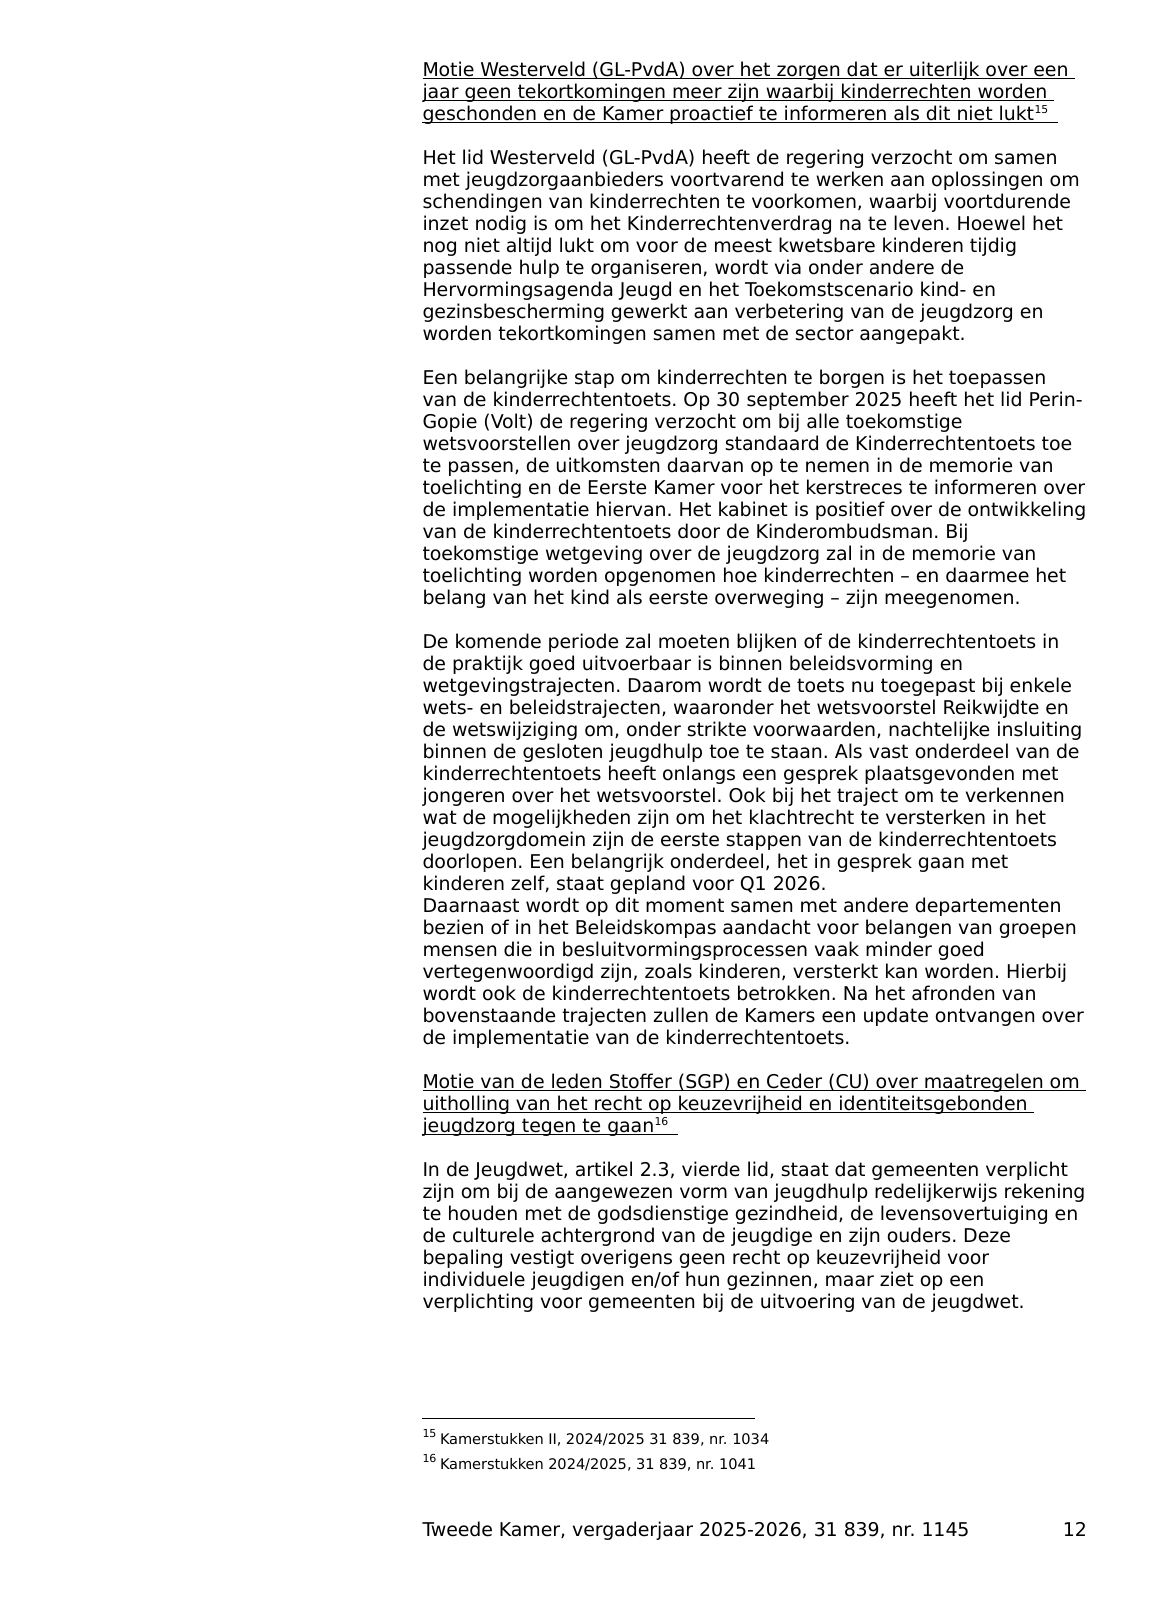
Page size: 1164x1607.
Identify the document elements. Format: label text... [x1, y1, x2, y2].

text Het lid Westerveld (GL-PvdA) heeft de regering verzocht om samen met jeugdzorgaanbieders voortvarend te werken aan oplossingen om schendingen van kinderrechten te voorkomen, waarbij voortdurende inzet nodig is om het Kinderrechtenverdrag na te leven. Hoewel het nog niet altijd lukt om voor de meest kwetsbare kinderen tijdig passende hulp te organiseren, wordt via onder andere de Hervormingsagenda Jeugd en het Toekomstscenario kind- en gezinsbescherming gewerkt aan verbetering van de jeugdzorg en worden tekortkomingen samen met de sector aangepakt. [422, 147, 1087, 345]
subtitle Motie Westerveld (GL-PvdA) over het zorgen dat er uiterlijk over een jaar geen tekortkomingen meer zijn waarbij kinderrechten worden geschonden en de Kamer proactief te informeren als dit niet lukt [422, 59, 1087, 125]
text Een belangrijke stap om kinderrechten te borgen is het toepassen van de kinderrechtentoets. Op 30 september 2025 heeft het lid Perin-Gopie (Volt) de regering verzocht om bij alle toekomstige wetsvoorstellen over jeugdzorg standaard de Kinderrechtentoets toe te passen, de uitkomsten daarvan op te nemen in de memorie van toelichting en de Eerste Kamer voor het kerstreces te informeren over de implementatie hiervan. Het kabinet is positief over de ontwikkeling van de kinderrechtentoets door de Kinderombudsman. Bij toekomstige wetgeving over de jeugdzorg zal in de memorie van toelichting worden opgenomen hoe kinderrechten – en daarmee het belang van het kind als eerste overweging – zijn meegenomen. [422, 367, 1087, 609]
text Kamerstukken II, 2024/2025 31 839, nr. 1034 [422, 1427, 1087, 1449]
text Kamerstukken 2024/2025, 31 839, nr. 1041 [422, 1452, 1087, 1474]
text De komende periode zal moeten blijken of de kinderrechtentoets in de praktijk goed uitvoerbaar is binnen beleidsvorming en wetgevingstrajecten. Daarom wordt de toets nu toegepast bij enkele wets- en beleidstrajecten, waaronder het wetsvoorstel Reikwijdte en de wetswijziging om, onder strikte voorwaarden, nachtelijke insluiting binnen de gesloten jeugdhulp toe te staan. Als vast onderdeel van de kinderrechtentoets heeft onlangs een gesprek plaatsgevonden met jongeren over het wetsvoorstel. Ook bij het traject om te verkennen wat de mogelijkheden zijn om het klachtrecht te versterken in het jeugdzorgdomein zijn de eerste stappen van de kinderrechtentoets doorlopen. Een belangrijk onderdeel, het in gesprek gaan met kinderen zelf, staat gepland voor Q1 2026. [422, 631, 1087, 895]
text Daarnaast wordt op dit moment samen met andere departementen bezien of in het Beleidskompas aandacht voor belangen van groepen mensen die in besluitvormingsprocessen vaak minder goed vertegenwoordigd zijn, zoals kinderen, versterkt kan worden. Hierbij wordt ook de kinderrechtentoets betrokken. Na het afronden van bovenstaande trajecten zullen de Kamers een update ontvangen over de implementatie van de kinderrechtentoets. [422, 895, 1087, 1049]
text In de Jeugdwet, artikel 2.3, vierde lid, staat dat gemeenten verplicht zijn om bij de aangewezen vorm van jeugdhulp redelijkerwijs rekening te houden met de godsdienstige gezindheid, de levensovertuiging en de culturele achtergrond van de jeugdige en zijn ouders. Deze bepaling vestigt overigens geen recht op keuzevrijheid voor individuele jeugdigen en/of hun gezinnen, maar ziet op een verplichting voor gemeenten bij de uitvoering van de jeugdwet. [422, 1159, 1087, 1313]
subtitle Motie van de leden Stoffer (SGP) en Ceder (CU) over maatregelen om uitholling van het recht op keuzevrijheid en identiteitsgebonden jeugdzorg tegen te gaan [422, 1071, 1087, 1137]
